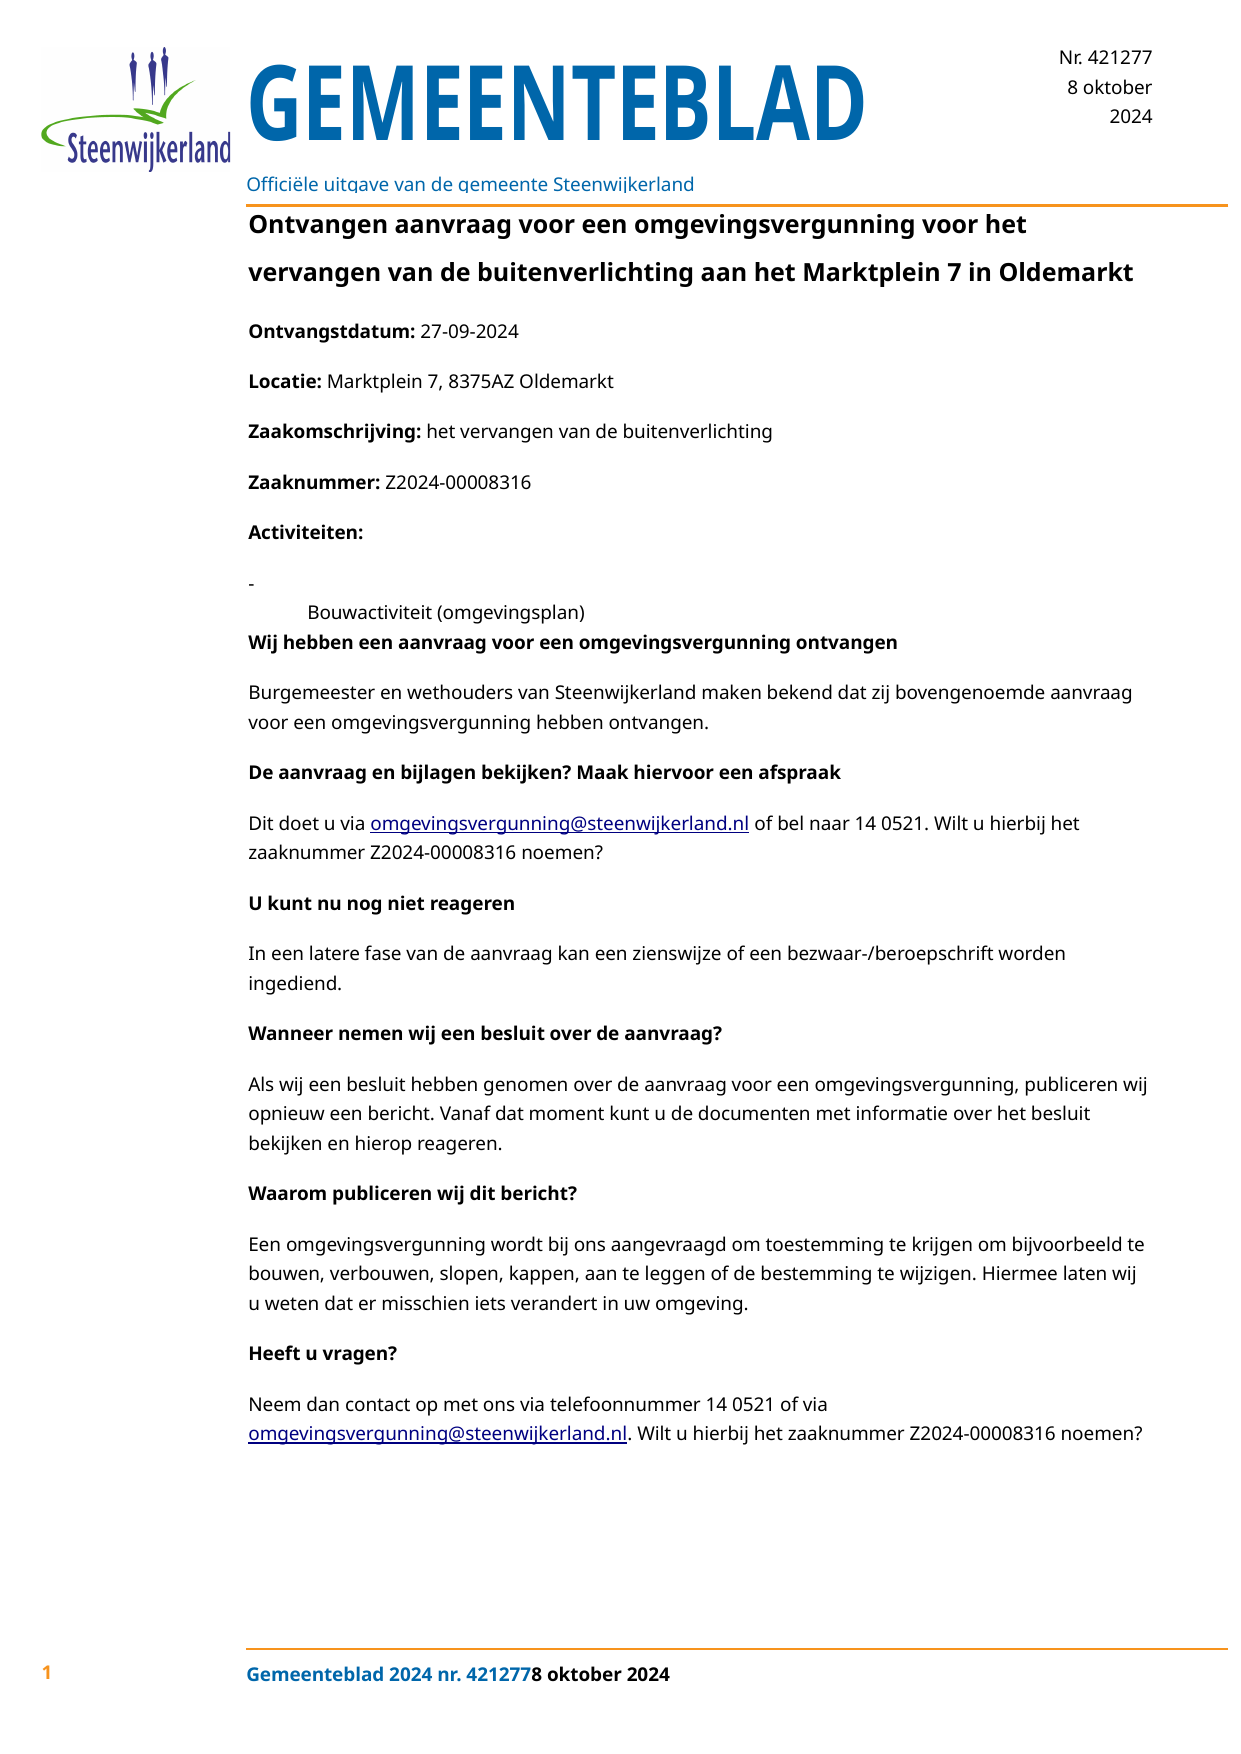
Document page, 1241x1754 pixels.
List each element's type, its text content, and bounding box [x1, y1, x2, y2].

text Locatie: Marktplein 7, 8375AZ Oldemarkt [248, 368, 1152, 394]
text Heeft u vragen? [248, 1340, 1152, 1366]
text Burgemeester en wethouders van Steenwijkerland maken bekend dat zij bovengenoemde aanvraag voor een omgevingsvergunning hebben ontvangen. [248, 679, 1152, 735]
text Een omgevingsvergunning wordt bij ons aangevraagd om toestemming te krijgen om bijvoorbeeld te bouwen, verbouwen, slopen, kappen, aan te leggen of de bestemming te wijzigen. Hiermee laten wij u weten dat er misschien iets verandert in uw omgeving. [248, 1231, 1152, 1316]
text Wanneer nemen wij een besluit over de aanvraag? [248, 1020, 1152, 1046]
list Bouwactiviteit (omgevingsplan) [248, 599, 1152, 625]
text Dit doet u via omgevingsvergunning@steenwijkerland.nl of bel naar 14 0521. Wilt u hierbij het zaaknummer Z2024-00008316 noemen? [248, 810, 1152, 865]
text Neem dan contact op met ons via telefoonnummer 14 0521 of via omgevingsvergunning@steenwijkerland.nl. Wilt u hierbij het zaaknummer Z2024-00008316 noemen? [248, 1391, 1152, 1446]
text U kunt nu nog niet reageren [248, 890, 1152, 916]
text Zaaknummer: Z2024-00008316 [248, 469, 1152, 495]
text Als wij een besluit hebben genomen over de aanvraag voor een omgevingsvergunning, publiceren wij opnieuw een bericht. Vanaf dat moment kunt u de documenten met informatie over het besluit bekijken en hierop reageren. [248, 1071, 1152, 1156]
text Ontvangstdatum: 27-09-2024 [248, 318, 1152, 344]
text In een latere fase van de aanvraag kan een zienswijze of een bezwaar-/beroepschrift worden ingediend. [248, 940, 1152, 996]
picture [41, 47, 231, 172]
text De aanvraag en bijlagen bekijken? Maak hiervoor een afspraak [248, 759, 1152, 785]
text Zaakomschrijving: het vervangen van de buitenverlichting [248, 419, 1152, 444]
text Wij hebben een aanvraag voor een omgevingsvergunning ontvangen [248, 629, 1152, 655]
text Activiteiten: [248, 519, 1152, 545]
text Waarom publiceren wij dit bericht? [248, 1180, 1152, 1206]
text Ontvangen aanvraag voor een omgevingsvergunning voor het vervangen van de buitenverlichting aan het Marktplein 7 in Oldemarkt [248, 207, 1152, 288]
